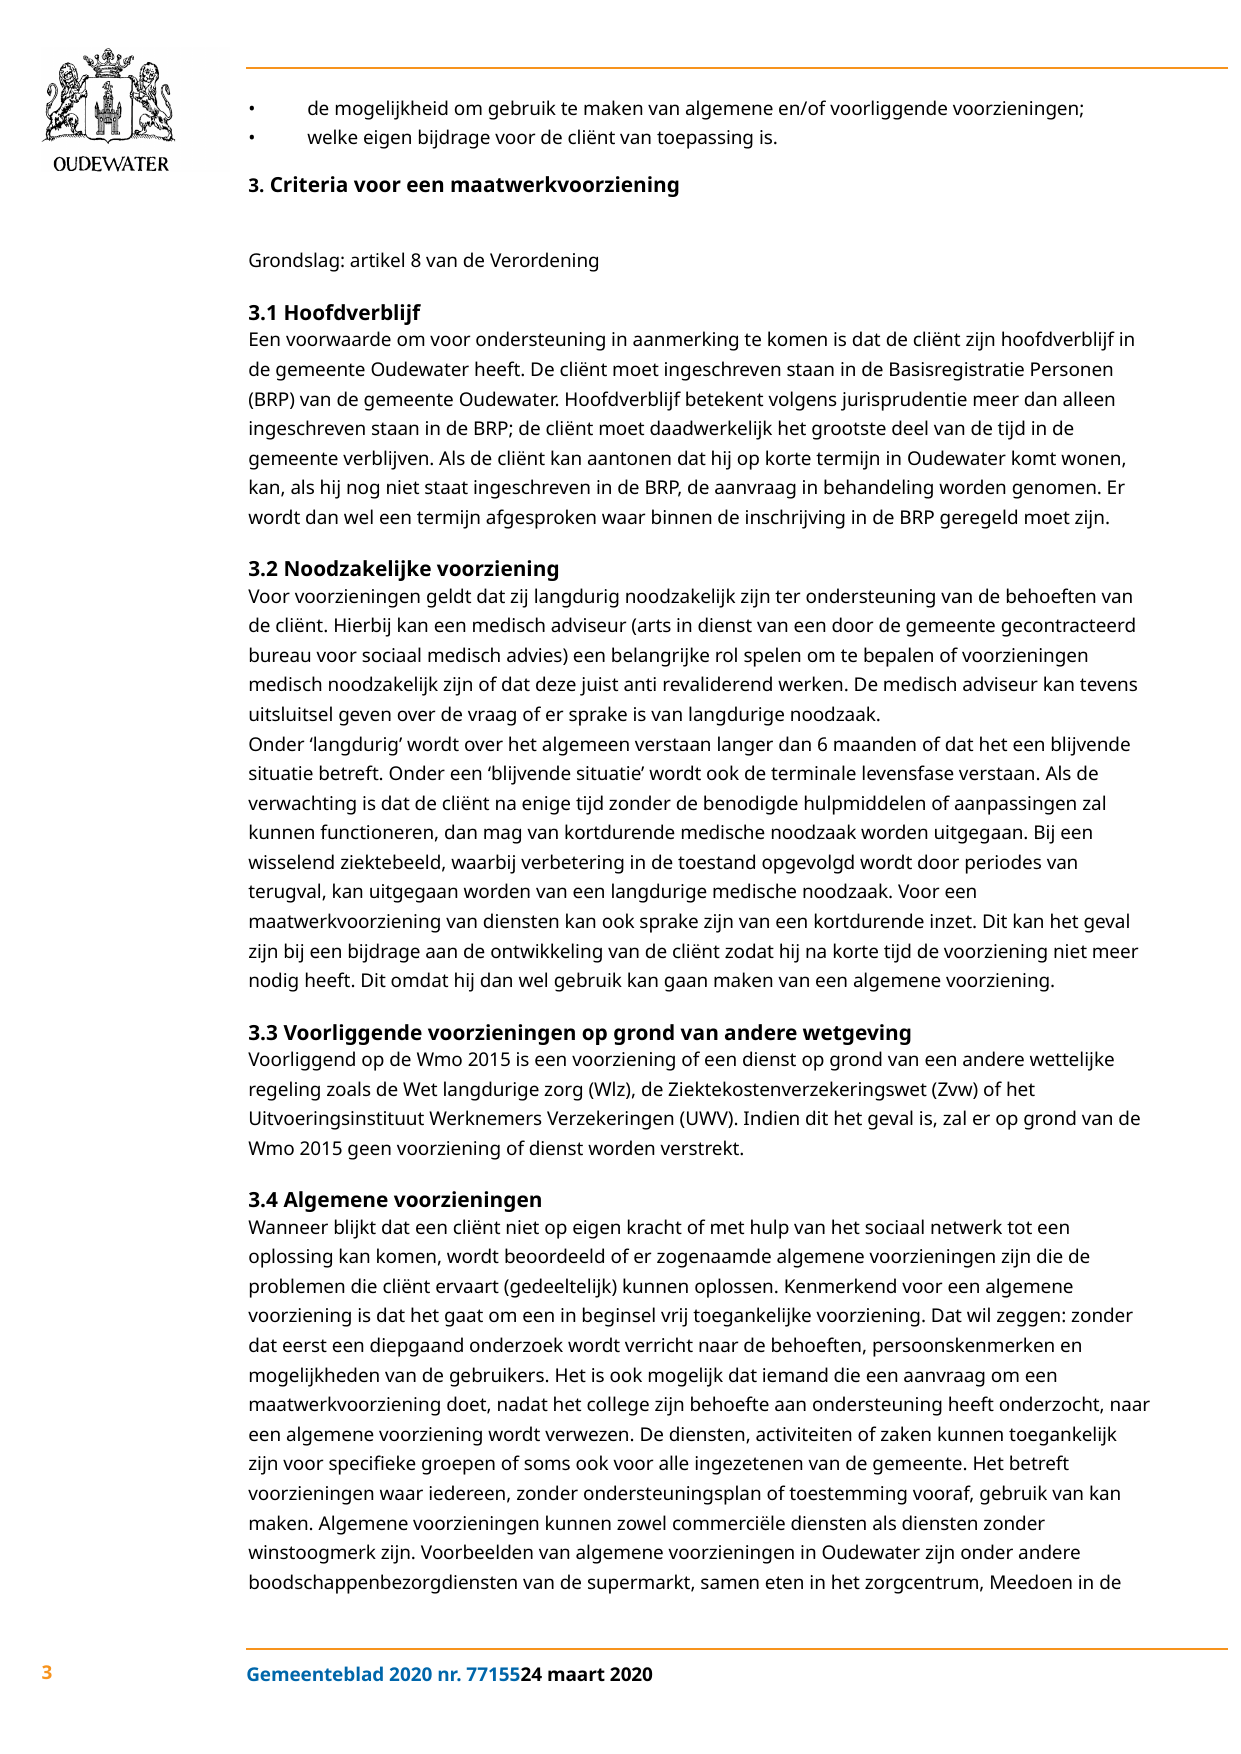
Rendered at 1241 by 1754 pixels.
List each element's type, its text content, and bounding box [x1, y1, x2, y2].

text Wanneer blijkt dat een cliënt niet op eigen kracht of met hulp van het sociaal netwerk tot een oplossing kan komen, wordt beoordeeld of er zogenaamde algemene voorzieningen zijn die de problemen die cliënt ervaart (gedeeltelijk) kunnen oplossen. Kenmerkend voor een algemene voorziening is dat het gaat om een in beginsel vrij toegankelijke voorziening. Dat wil zeggen: zonder dat eerst een diepgaand onderzoek wordt verricht naar de behoeften, persoonskenmerken en mogelijkheden van de gebruikers. Het is ook mogelijk dat iemand die een aanvraag om een maatwerkvoorziening doet, nadat het college zijn behoefte aan ondersteuning heeft onderzocht, naar een algemene voorziening wordt verwezen. De diensten, activiteiten of zaken kunnen toegankelijk zijn voor specifieke groepen of soms ook voor alle ingezetenen van de gemeente. Het betreft voorzieningen waar iedereen, zonder ondersteuningsplan of toestemming vooraf, gebruik van kan maken. Algemene voorzieningen kunnen zowel commerciële diensten als diensten zonder winstoogmerk zijn. Voorbeelden van algemene voorzieningen in Oudewater zijn onder andere boodschappenbezorgdiensten van de supermarkt, samen eten in het zorgcentrum, Meedoen in de [248, 1214, 1152, 1595]
text 3.2 Noodzakelijke voorziening [248, 554, 1152, 583]
list de mogelijkheid om gebruik te maken van algemene en/of voorliggende voorzieningen; [248, 95, 1152, 121]
picture [41, 47, 231, 172]
text Voorliggend op de Wmo 2015 is een voorziening of een dienst op grond van een andere wettelijke regeling zoals de Wet langdurige zorg (Wlz), de Ziektekostenverzekeringswet (Zvw) of het Uitvoeringsinstituut Werknemers Verzekeringen (UWV). Indien dit het geval is, zal er op grond van de Wmo 2015 geen voorziening of dienst worden verstrekt. [248, 1046, 1152, 1161]
text Voor voorzieningen geldt dat zij langdurig noodzakelijk zijn ter ondersteuning van de behoeften van de cliënt. Hierbij kan een medisch adviseur (arts in dienst van een door de gemeente gecontracteerd bureau voor sociaal medisch advies) een belangrijke rol spelen om te bepalen of voorzieningen medisch noodzakelijk zijn of dat deze juist anti revaliderend werken. De medisch adviseur kan tevens uitsluitsel geven over de vraag of er sprake is van langdurige noodzaak. [248, 583, 1152, 727]
text 3.3 Voorliggende voorzieningen op grond van andere wetgeving [248, 1018, 1152, 1046]
text 3.4 Algemene voorzieningen [248, 1186, 1152, 1214]
text Grondslag: artikel 8 van de Verordening [248, 248, 1152, 273]
text 3. Criteria voor een maatwerkvoorziening [248, 170, 1152, 198]
list welke eigen bijdrage voor de cliënt van toepassing is. [248, 124, 1152, 150]
text Een voorwaarde om voor ondersteuning in aanmerking te komen is dat de cliënt zijn hoofdverblijf in de gemeente Oudewater heeft. De cliënt moet ingeschreven staan in de Basisregistratie Personen (BRP) van de gemeente Oudewater. Hoofdverblijf betekent volgens jurisprudentie meer dan alleen ingeschreven staan in de BRP; de cliënt moet daadwerkelijk het grootste deel van de tijd in de gemeente verblijven. Als de cliënt kan aantonen dat hij op korte termijn in Oudewater komt wonen, kan, als hij nog niet staat ingeschreven in de BRP, de aanvraag in behandeling worden genomen. Er wordt dan wel een termijn afgesproken waar binnen de inschrijving in de BRP geregeld moet zijn. [248, 327, 1152, 530]
text Onder ‘langdurig’ wordt over het algemeen verstaan langer dan 6 maanden of dat het een blijvende situatie betreft. Onder een ‘blijvende situatie’ wordt ook de terminale levensfase verstaan. Als de verwachting is dat de cliënt na enige tijd zonder de benodigde hulpmiddelen of aanpassingen zal kunnen functioneren, dan mag van kortdurende medische noodzaak worden uitgegaan. Bij een wisselend ziektebeeld, waarbij verbetering in de toestand opgevolgd wordt door periodes van terugval, kan uitgegaan worden van een langdurige medische noodzaak. Voor een maatwerkvoorziening van diensten kan ook sprake zijn van een kortdurende inzet. Dit kan het geval zijn bij een bijdrage aan de ontwikkeling van de cliënt zodat hij na korte tijd de voorziening niet meer nodig heeft. Dit omdat hij dan wel gebruik kan gaan maken van een algemene voorziening. [248, 731, 1152, 993]
text 3.1 Hoofdverblijf [248, 298, 1152, 327]
